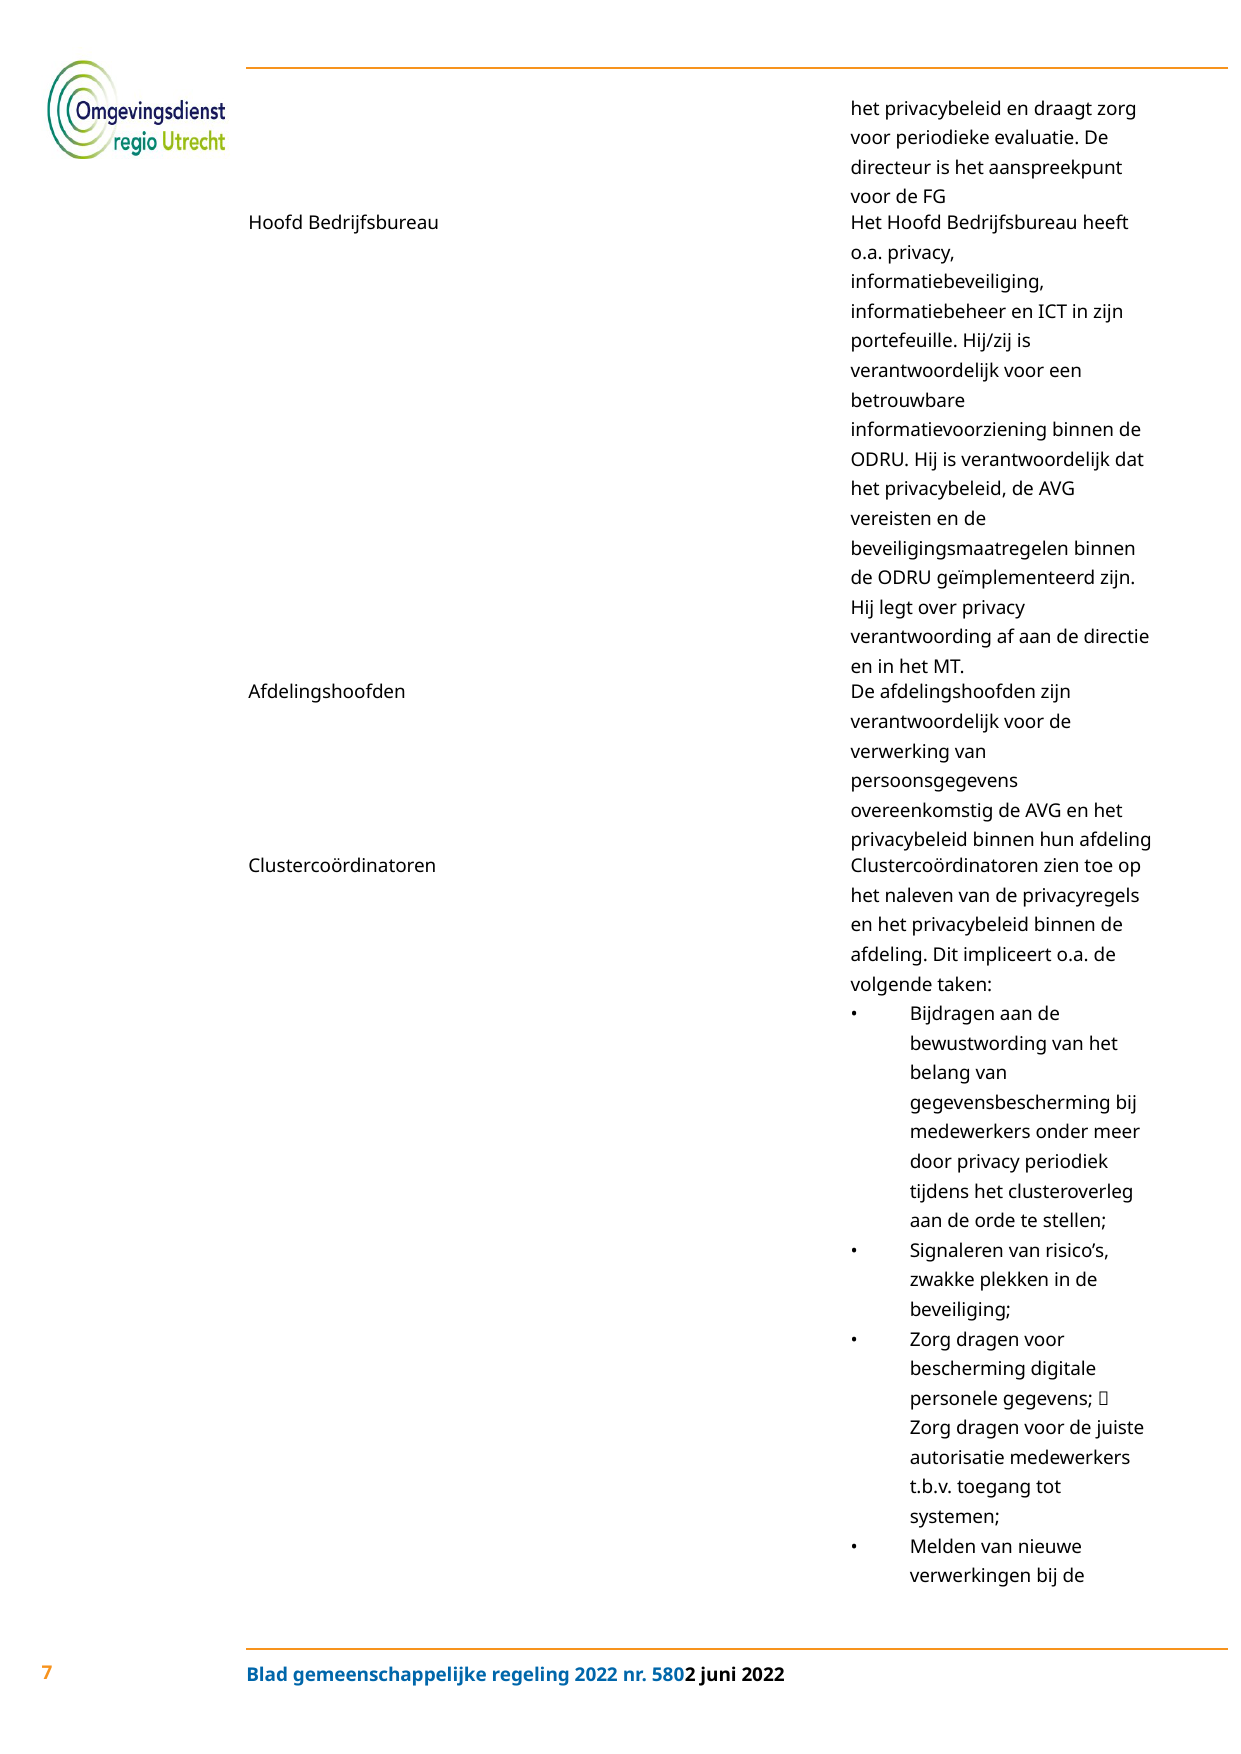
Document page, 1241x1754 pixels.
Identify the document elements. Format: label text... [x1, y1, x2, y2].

table_cell het privacybeleid en draagt zorg voor periodieke evaluatie. De directeur is het aanspreekpunt voor de FG [850, 95, 1152, 209]
table_cell [549, 95, 850, 209]
table_cell [549, 679, 850, 852]
table_cell Clustercoördinatoren [248, 853, 549, 1588]
table_cell Hoofd Bedrijfsbureau [248, 209, 549, 679]
table_cell Clustercoördinatoren zien toe op het naleven van de privacyregels en het privacybeleid binnen de afdeling. Dit impliceert o.a. de volgende taken: Bijdragen aan de bewustwording van het belang van gegevensbescherming bij medewerkers onder meer door privacy periodiek tijdens het clusteroverleg aan de orde te stellen; Signaleren van risico’s, zwakke plekken in de beveiliging; Zorg dragen voor bescherming digitale personele gegevens;  Zorg dragen voor de juiste autorisatie medewerkers t.b.v. toegang tot systemen; Melden van nieuwe verwerkingen bij de [850, 853, 1152, 1588]
picture [41, 47, 231, 172]
table_cell Het Hoofd Bedrijfsbureau heeft o.a. privacy, informatiebeveiliging, informatiebeheer en ICT in zijn portefeuille. Hij/zij is verantwoordelijk voor een betrouwbare informatievoorziening binnen de ODRU. Hij is verantwoordelijk dat het privacybeleid, de AVG vereisten en de beveiligingsmaatregelen binnen de ODRU geïmplementeerd zijn. Hij legt over privacy verantwoording af aan de directie en in het MT. [850, 209, 1152, 679]
table_cell [248, 95, 549, 209]
table_cell Afdelingshoofden [248, 679, 549, 852]
table_cell De afdelingshoofden zijn verantwoordelijk voor de verwerking van persoonsgegevens overeenkomstig de AVG en het privacybeleid binnen hun afdeling [850, 679, 1152, 852]
table_cell [549, 209, 850, 679]
table_cell [549, 853, 850, 1588]
